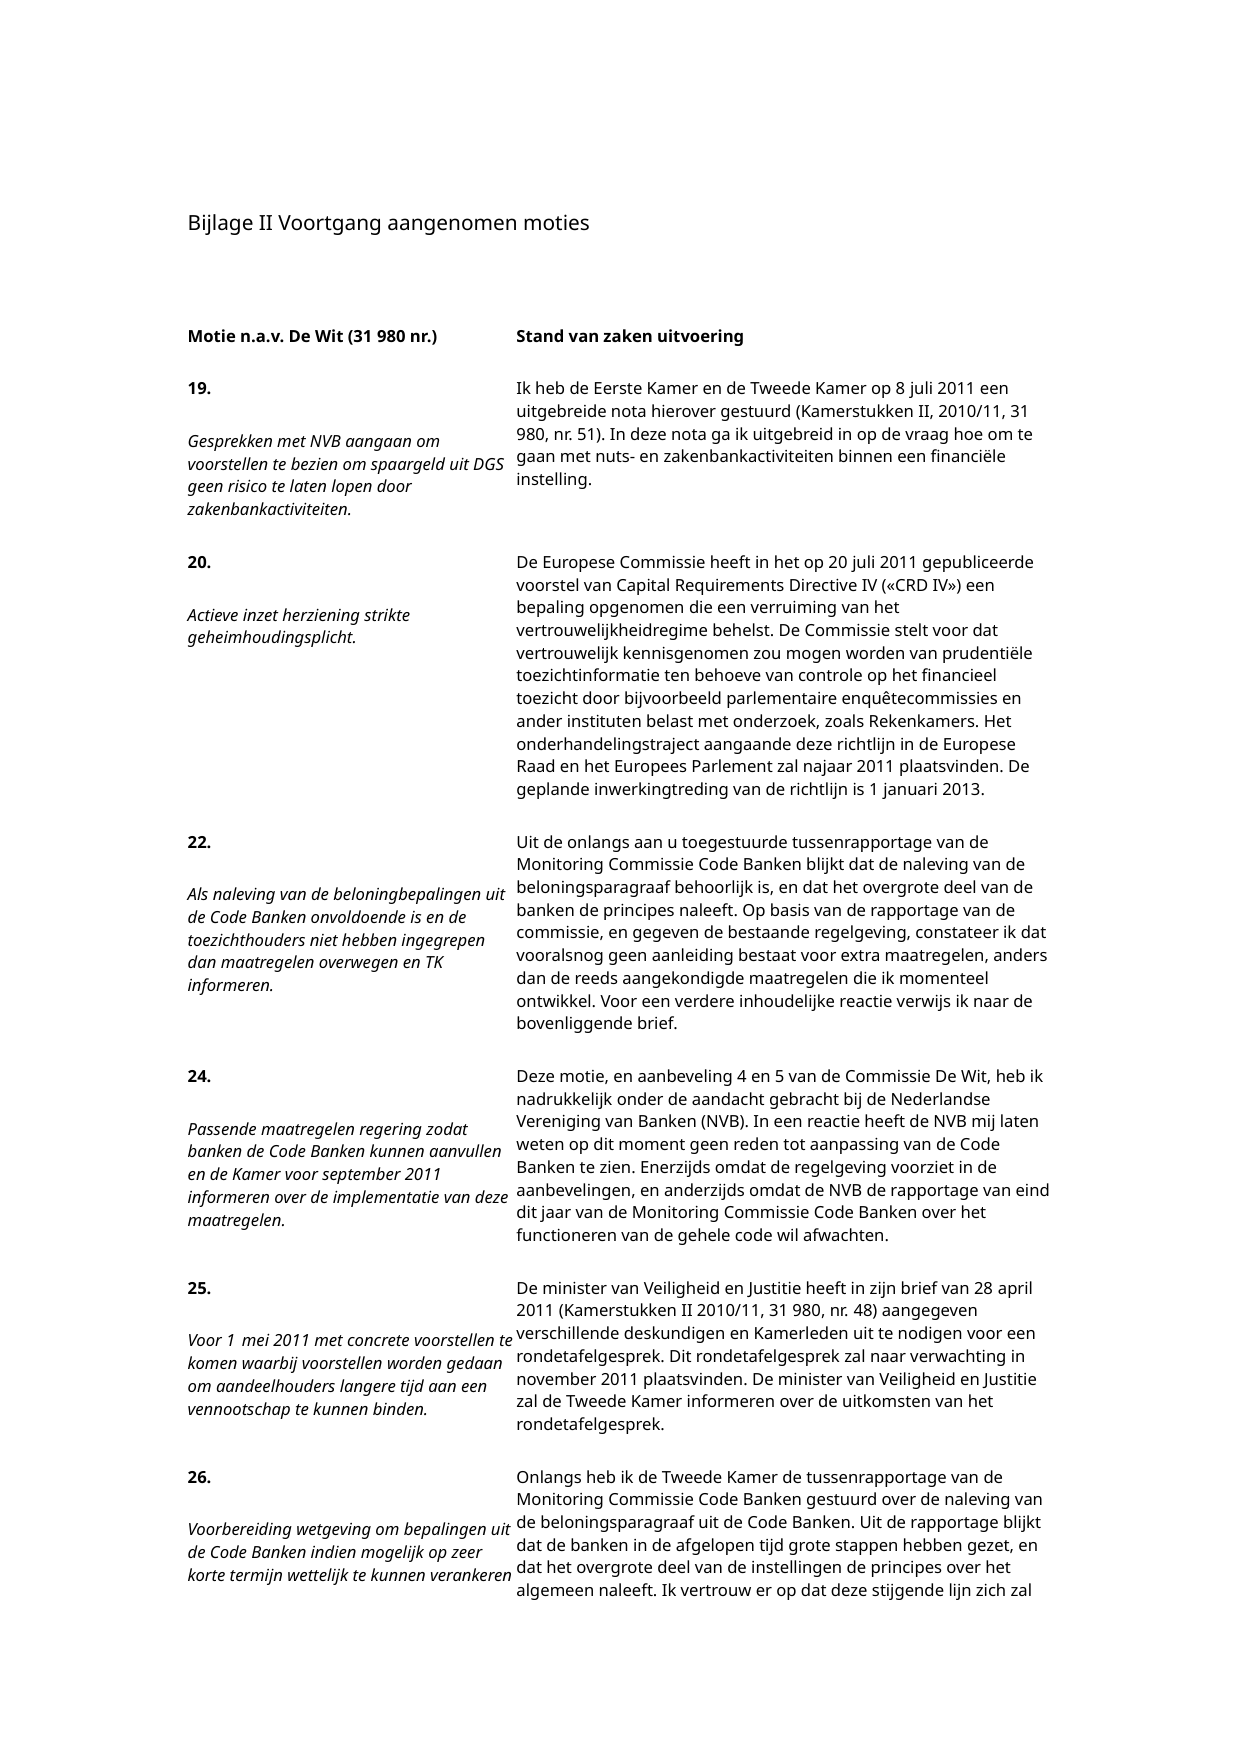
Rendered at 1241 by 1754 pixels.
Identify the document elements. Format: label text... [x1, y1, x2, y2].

table_cell Deze motie, en aanbeveling 4 en 5 van de Commissie De Wit, heb ik nadrukkelijk onder de aandacht gebracht bij de Nederlandse Vereniging van Banken (NVB). In een reactie heeft de NVB mij laten weten op dit moment geen reden tot aanpassing van de Code Banken te zien. Enerzijds omdat de regelgeving voorziet in de aanbevelingen, en anderzijds omdat de NVB de rapportage van eind dit jaar van de Monitoring Commissie Code Banken over het functioneren van de gehele code wil afwachten. [516, 1065, 1053, 1276]
table_cell 20. Actieve inzet herziening strikte geheimhoudingsplicht. [188, 551, 516, 830]
table_cell Onlangs heb ik de Tweede Kamer de tussenrapportage van de Monitoring Commissie Code Banken gestuurd over de naleving van de beloningsparagraaf uit de Code Banken. Uit de rapportage blijkt dat de banken in de afgelopen tijd grote stappen hebben gezet, en dat het overgrote deel van de instellingen de principes over het algemeen naleeft. Ik vertrouw er op dat deze stijgende lijn zich zal [516, 1465, 1053, 1602]
table_cell 22. Als naleving van de beloningbepalingen uit de Code Banken onvoldoende is en de toezichthouders niet hebben ingegrepen dan maatregelen overwegen en TK informeren. [188, 830, 516, 1065]
table_cell 19. Gesprekken met NVB aangaan om voorstellen te bezien om spaargeld uit DGS geen risico te laten lopen door zakenbankactiviteiten. [188, 377, 516, 551]
subtitle Bijlage II Voortgang aangenomen moties [187, 208, 1053, 236]
table_cell Uit de onlangs aan u toegestuurde tussenrapportage van de Monitoring Commissie Code Banken blijkt dat de naleving van de beloningsparagraaf behoorlijk is, en dat het overgrote deel van de banken de principes naleeft. Op basis van de rapportage van de commissie, en gegeven de bestaande regelgeving, constateer ik dat vooralsnog geen aanleiding bestaat voor extra maatregelen, anders dan de reeds aangekondigde maatregelen die ik momenteel ontwikkel. Voor een verdere inhoudelijke reactie verwijs ik naar de bovenliggende brief. [516, 830, 1053, 1065]
table_cell De minister van Veiligheid en Justitie heeft in zijn brief van 28 april 2011 (Kamerstukken II 2010/11, 31 980, nr. 48) aangegeven verschillende deskundigen en Kamerleden uit te nodigen voor een rondetafelgesprek. Dit rondetafelgesprek zal naar verwachting in november 2011 plaatsvinden. De minister van Veiligheid en Justitie zal de Tweede Kamer informeren over de uitkomsten van het rondetafelgesprek. [516, 1276, 1053, 1465]
table_cell 24. Passende maatregelen regering zodat banken de Code Banken kunnen aanvullen en de Kamer voor september 2011 informeren over de implementatie van deze maatregelen. [188, 1065, 516, 1276]
table_header Stand van zaken uitvoering [516, 324, 1053, 377]
table_cell Ik heb de Eerste Kamer en de Tweede Kamer op 8 juli 2011 een uitgebreide nota hierover gestuurd (Kamerstukken II, 2010/11, 31 980, nr. 51). In deze nota ga ik uitgebreid in op de vraag hoe om te gaan met nuts- en zakenbankactiviteiten binnen een financiële instelling. [516, 377, 1053, 551]
table_cell 25. Voor 1 mei 2011 met concrete voorstellen te komen waarbij voorstellen worden gedaan om aandeelhouders langere tijd aan een vennootschap te kunnen binden. [188, 1276, 516, 1465]
table_header Motie n.a.v. De Wit (31 980 nr.) [188, 324, 516, 377]
table_cell 26. Voorbereiding wetgeving om bepalingen uit de Code Banken indien mogelijk op zeer korte termijn wettelijk te kunnen verankeren [188, 1465, 516, 1602]
table_cell De Europese Commissie heeft in het op 20 juli 2011 gepubliceerde voorstel van Capital Requirements Directive IV («CRD IV») een bepaling opgenomen die een verruiming van het vertrouwelijkheidregime behelst. De Commissie stelt voor dat vertrouwelijk kennisgenomen zou mogen worden van prudentiële toezichtinformatie ten behoeve van controle op het financieel toezicht door bijvoorbeeld parlementaire enquêtecommissies en ander instituten belast met onderzoek, zoals Rekenkamers. Het onderhandelingstraject aangaande deze richtlijn in de Europese Raad en het Europees Parlement zal najaar 2011 plaatsvinden. De geplande inwerkingtreding van de richtlijn is 1 januari 2013. [516, 551, 1053, 830]
